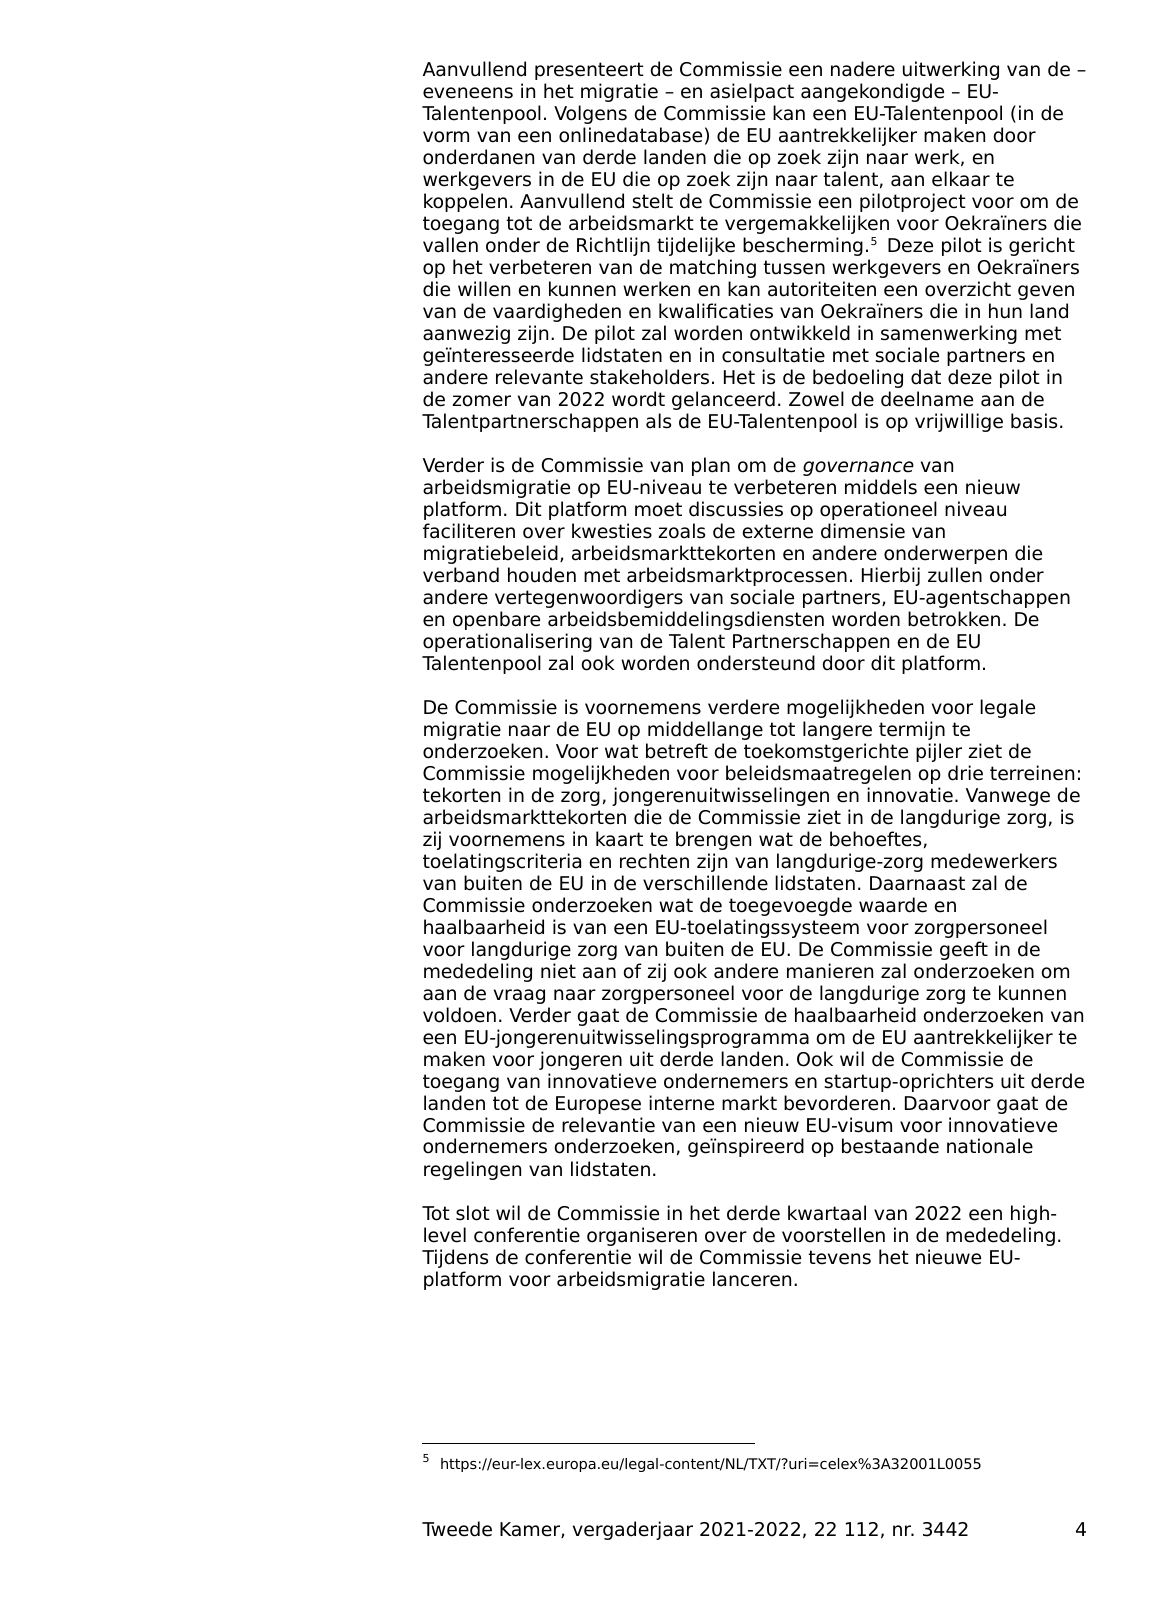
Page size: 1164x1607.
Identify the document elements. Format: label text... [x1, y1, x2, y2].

text https://eur-lex.europa.eu/legal-content/NL/TXT/?uri=celex%3A32001L0055 [422, 1452, 1087, 1474]
text Aanvullend presenteert de Commissie een nadere uitwerking van de – eveneens in het migratie – en asielpact aangekondigde – EU-Talentenpool. Volgens de Commissie kan een EU-Talentenpool (in de vorm van een onlinedatabase) de EU aantrekkelijker maken door onderdanen van derde landen die op zoek zijn naar werk, en werkgevers in de EU die op zoek zijn naar talent, aan elkaar te koppelen. Aanvullend stelt de Commissie een pilotproject voor om de toegang tot de arbeidsmarkt te vergemakkelijken voor Oekraïners die vallen onder de Richtlijn tijdelijke bescherming. Deze pilot is gericht op het verbeteren van de matching tussen werkgevers en Oekraïners die willen en kunnen werken en kan autoriteiten een overzicht geven van de vaardigheden en kwalificaties van Oekraïners die in hun land aanwezig zijn. De pilot zal worden ontwikkeld in samenwerking met geïnteresseerde lidstaten en in consultatie met sociale partners en andere relevante stakeholders. Het is de bedoeling dat deze pilot in de zomer van 2022 wordt gelanceerd. Zowel de deelname aan de Talentpartnerschappen als de EU-Talentenpool is op vrijwillige basis. [422, 59, 1087, 433]
text Tot slot wil de Commissie in het derde kwartaal van 2022 een high-level conferentie organiseren over de voorstellen in de mededeling. Tijdens de conferentie wil de Commissie tevens het nieuwe EU-platform voor arbeidsmigratie lanceren. [422, 1203, 1087, 1291]
text De Commissie is voornemens verdere mogelijkheden voor legale migratie naar de EU op middellange tot langere termijn te onderzoeken. Voor wat betreft de toekomstgerichte pijler ziet de Commissie mogelijkheden voor beleidsmaatregelen op drie terreinen: tekorten in de zorg, jongerenuitwisselingen en innovatie. Vanwege de arbeidsmarkttekorten die de Commissie ziet in de langdurige zorg, is zij voornemens in kaart te brengen wat de behoeftes, toelatingscriteria en rechten zijn van langdurige-zorg medewerkers van buiten de EU in de verschillende lidstaten. Daarnaast zal de Commissie onderzoeken wat de toegevoegde waarde en haalbaarheid is van een EU-toelatingssysteem voor zorgpersoneel voor langdurige zorg van buiten de EU. De Commissie geeft in de mededeling niet aan of zij ook andere manieren zal onderzoeken om aan de vraag naar zorgpersoneel voor de langdurige zorg te kunnen voldoen. Verder gaat de Commissie de haalbaarheid onderzoeken van een EU-jongerenuitwisselingsprogramma om de EU aantrekkelijker te maken voor jongeren uit derde landen. Ook wil de Commissie de toegang van innovatieve ondernemers en startup-oprichters uit derde landen tot de Europese interne markt bevorderen. Daarvoor gaat de Commissie de relevantie van een nieuw EU-visum voor innovatieve ondernemers onderzoeken, geïnspireerd op bestaande nationale regelingen van lidstaten. [422, 697, 1087, 1180]
text Verder is de Commissie van plan om de governance van arbeidsmigratie op EU-niveau te verbeteren middels een nieuw platform. Dit platform moet discussies op operationeel niveau faciliteren over kwesties zoals de externe dimensie van migratiebeleid, arbeidsmarkttekorten en andere onderwerpen die verband houden met arbeidsmarktprocessen. Hierbij zullen onder andere vertegenwoordigers van sociale partners, EU-agentschappen en openbare arbeidsbemiddelingsdiensten worden betrokken. De operationalisering van de Talent Partnerschappen en de EU Talentenpool zal ook worden ondersteund door dit platform. [422, 455, 1087, 675]
